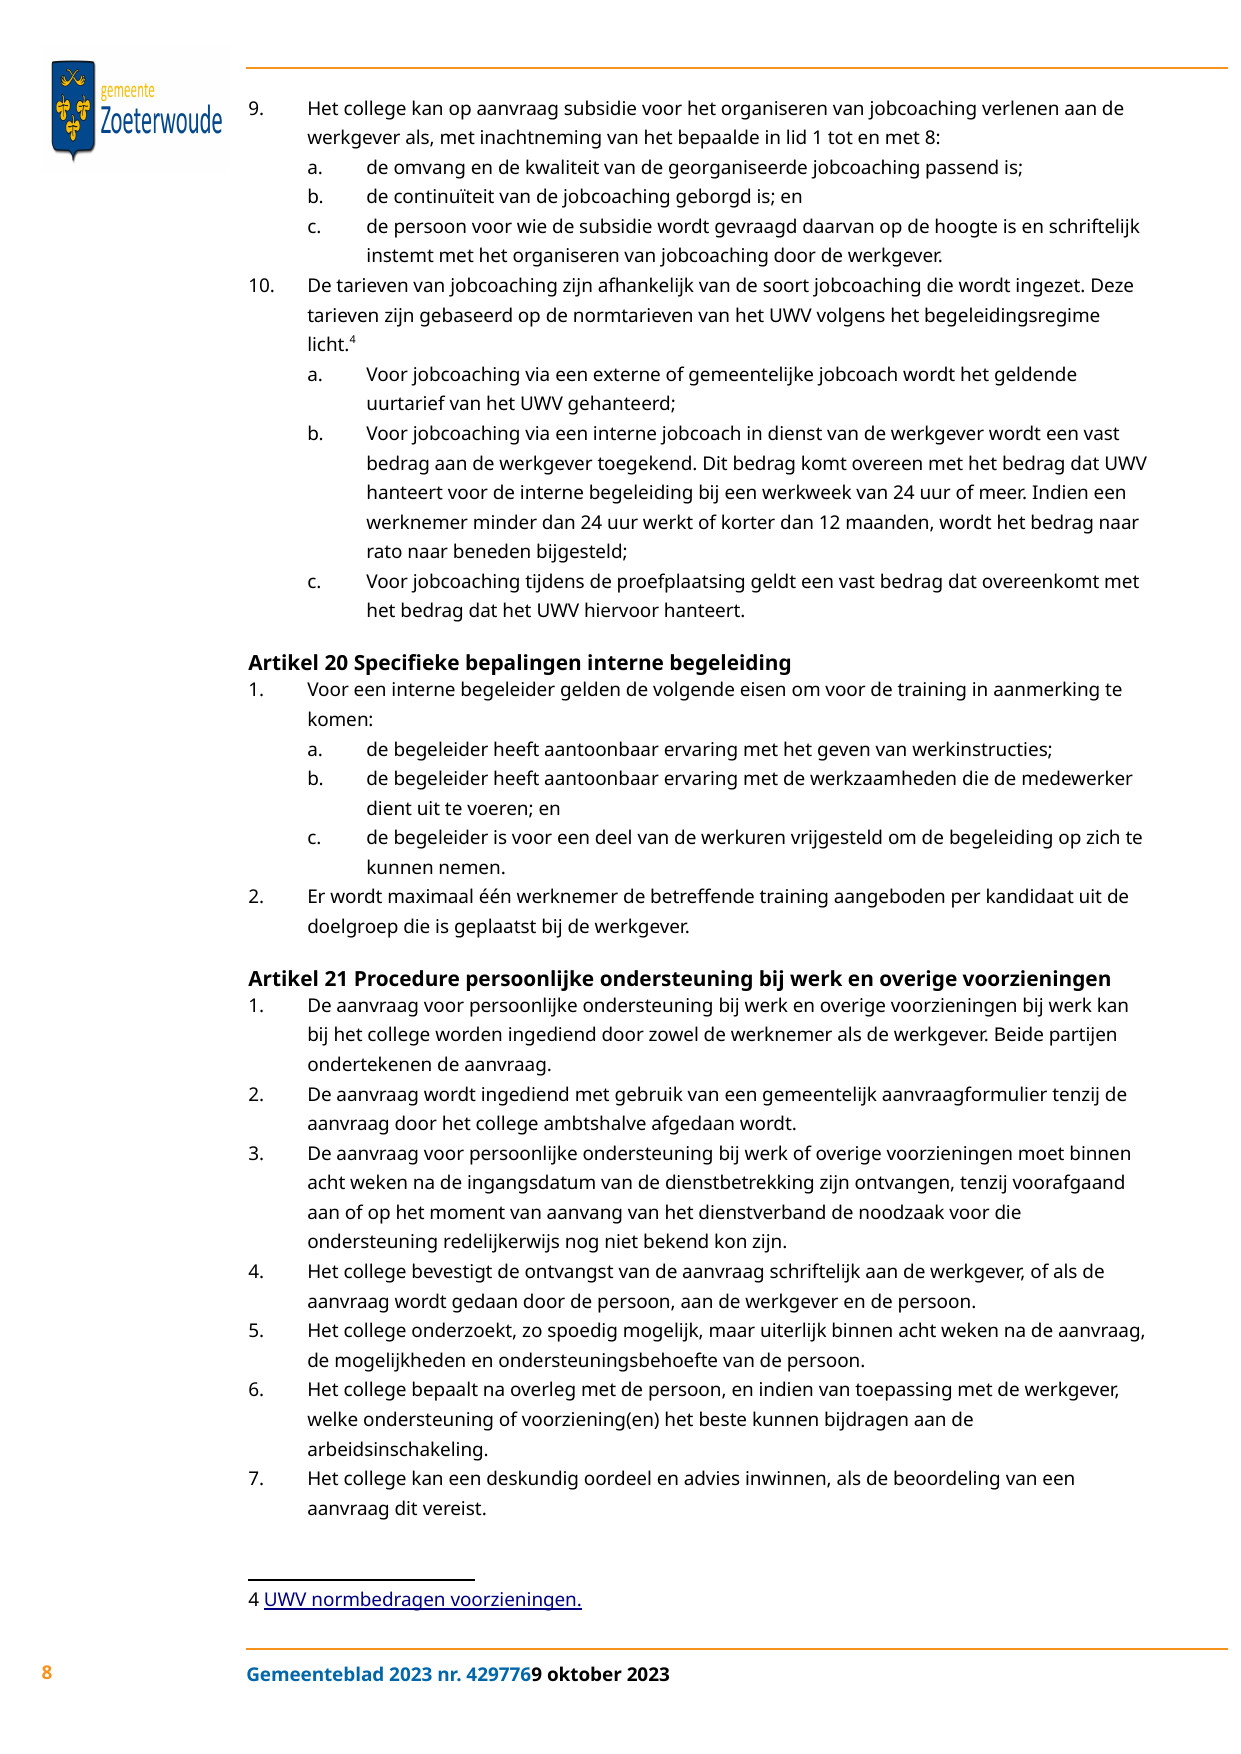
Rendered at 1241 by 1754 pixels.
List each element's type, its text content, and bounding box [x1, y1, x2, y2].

list de continuïteit van de jobcoaching geborgd is; en [307, 183, 1152, 209]
list Het college bevestigt de ontvangst van de aanvraag schriftelijk aan de werkgever, of als de aanvraag wordt gedaan door de persoon, aan de werkgever en de persoon. [248, 1258, 1152, 1314]
list De aanvraag voor persoonlijke ondersteuning bij werk of overige voorzieningen moet binnen acht weken na de ingangsdatum van de dienstbetrekking zijn ontvangen, tenzij voorafgaand aan of op het moment van aanvang van het dienstverband de noodzaak voor die ondersteuning redelijkerwijs nog niet bekend kon zijn. [248, 1140, 1152, 1254]
text Artikel 20 Specifieke bepalingen interne begeleiding [248, 648, 1152, 677]
list De aanvraag wordt ingediend met gebruik van een gemeentelijk aanvraagformulier tenzij de aanvraag door het college ambtshalve afgedaan wordt. [248, 1081, 1152, 1136]
list De tarieven van jobcoaching zijn afhankelijk van de soort jobcoaching die wordt ingezet. Deze tarieven zijn gebaseerd op de normtarieven van het UWV volgens het begeleidingsregime licht. [248, 272, 1152, 357]
list Er wordt maximaal één werknemer de betreffende training aangeboden per kandidaat uit de doelgroep die is geplaatst bij de werkgever. [248, 884, 1152, 939]
picture [41, 47, 231, 172]
list Voor jobcoaching tijdens de proefplaatsing geldt een vast bedrag dat overeenkomt met het bedrag dat het UWV hiervoor hanteert. [307, 568, 1152, 623]
list De aanvraag voor persoonlijke ondersteuning bij werk en overige voorzieningen bij werk kan bij het college worden ingediend door zowel de werknemer als de werkgever. Beide partijen ondertekenen de aanvraag. [248, 992, 1152, 1077]
list de persoon voor wie de subsidie wordt gevraagd daarvan op de hoogte is en schriftelijk instemt met het organiseren van jobcoaching door de werkgever. [307, 213, 1152, 268]
list de omvang en de kwaliteit van de georganiseerde jobcoaching passend is; [307, 154, 1152, 180]
list Het college onderzoekt, zo spoedig mogelijk, maar uiterlijk binnen acht weken na de aanvraag, de mogelijkheden en ondersteuningsbehoefte van de persoon. [248, 1317, 1152, 1373]
list de begeleider is voor een deel van de werkuren vrijgesteld om de begeleiding op zich te kunnen nemen. [307, 824, 1152, 880]
list Het college bepaalt na overleg met de persoon, en indien van toepassing met de werkgever, welke ondersteuning of voorziening(en) het beste kunnen bijdragen aan de arbeidsinschakeling. [248, 1377, 1152, 1462]
list de begeleider heeft aantoonbaar ervaring met het geven van werkinstructies; [307, 736, 1152, 761]
list Voor een interne begeleider gelden de volgende eisen om voor de training in aanmerking te komen: [248, 677, 1152, 732]
list UWV normbedragen voorzieningen. [248, 1586, 1152, 1612]
list Voor jobcoaching via een externe of gemeentelijke jobcoach wordt het geldende uurtarief van het UWV gehanteerd; [307, 361, 1152, 416]
text Artikel 21 Procedure persoonlijke ondersteuning bij werk en overige voorzieningen [248, 964, 1152, 992]
list de begeleider heeft aantoonbaar ervaring met de werkzaamheden die de medewerker dient uit te voeren; en [307, 765, 1152, 821]
list Het college kan op aanvraag subsidie voor het organiseren van jobcoaching verlenen aan de werkgever als, met inachtneming van het bepaalde in lid 1 tot en met 8: [248, 95, 1152, 150]
list Voor jobcoaching via een interne jobcoach in dienst van de werkgever wordt een vast bedrag aan de werkgever toegekend. Dit bedrag komt overeen met het bedrag dat UWV hanteert voor de interne begeleiding bij een werkweek van 24 uur of meer. Indien een werknemer minder dan 24 uur werkt of korter dan 12 maanden, wordt het bedrag naar rato naar beneden bijgesteld; [307, 420, 1152, 564]
list Het college kan een deskundig oordeel en advies inwinnen, als de beoordeling van een aanvraag dit vereist. [248, 1465, 1152, 1521]
